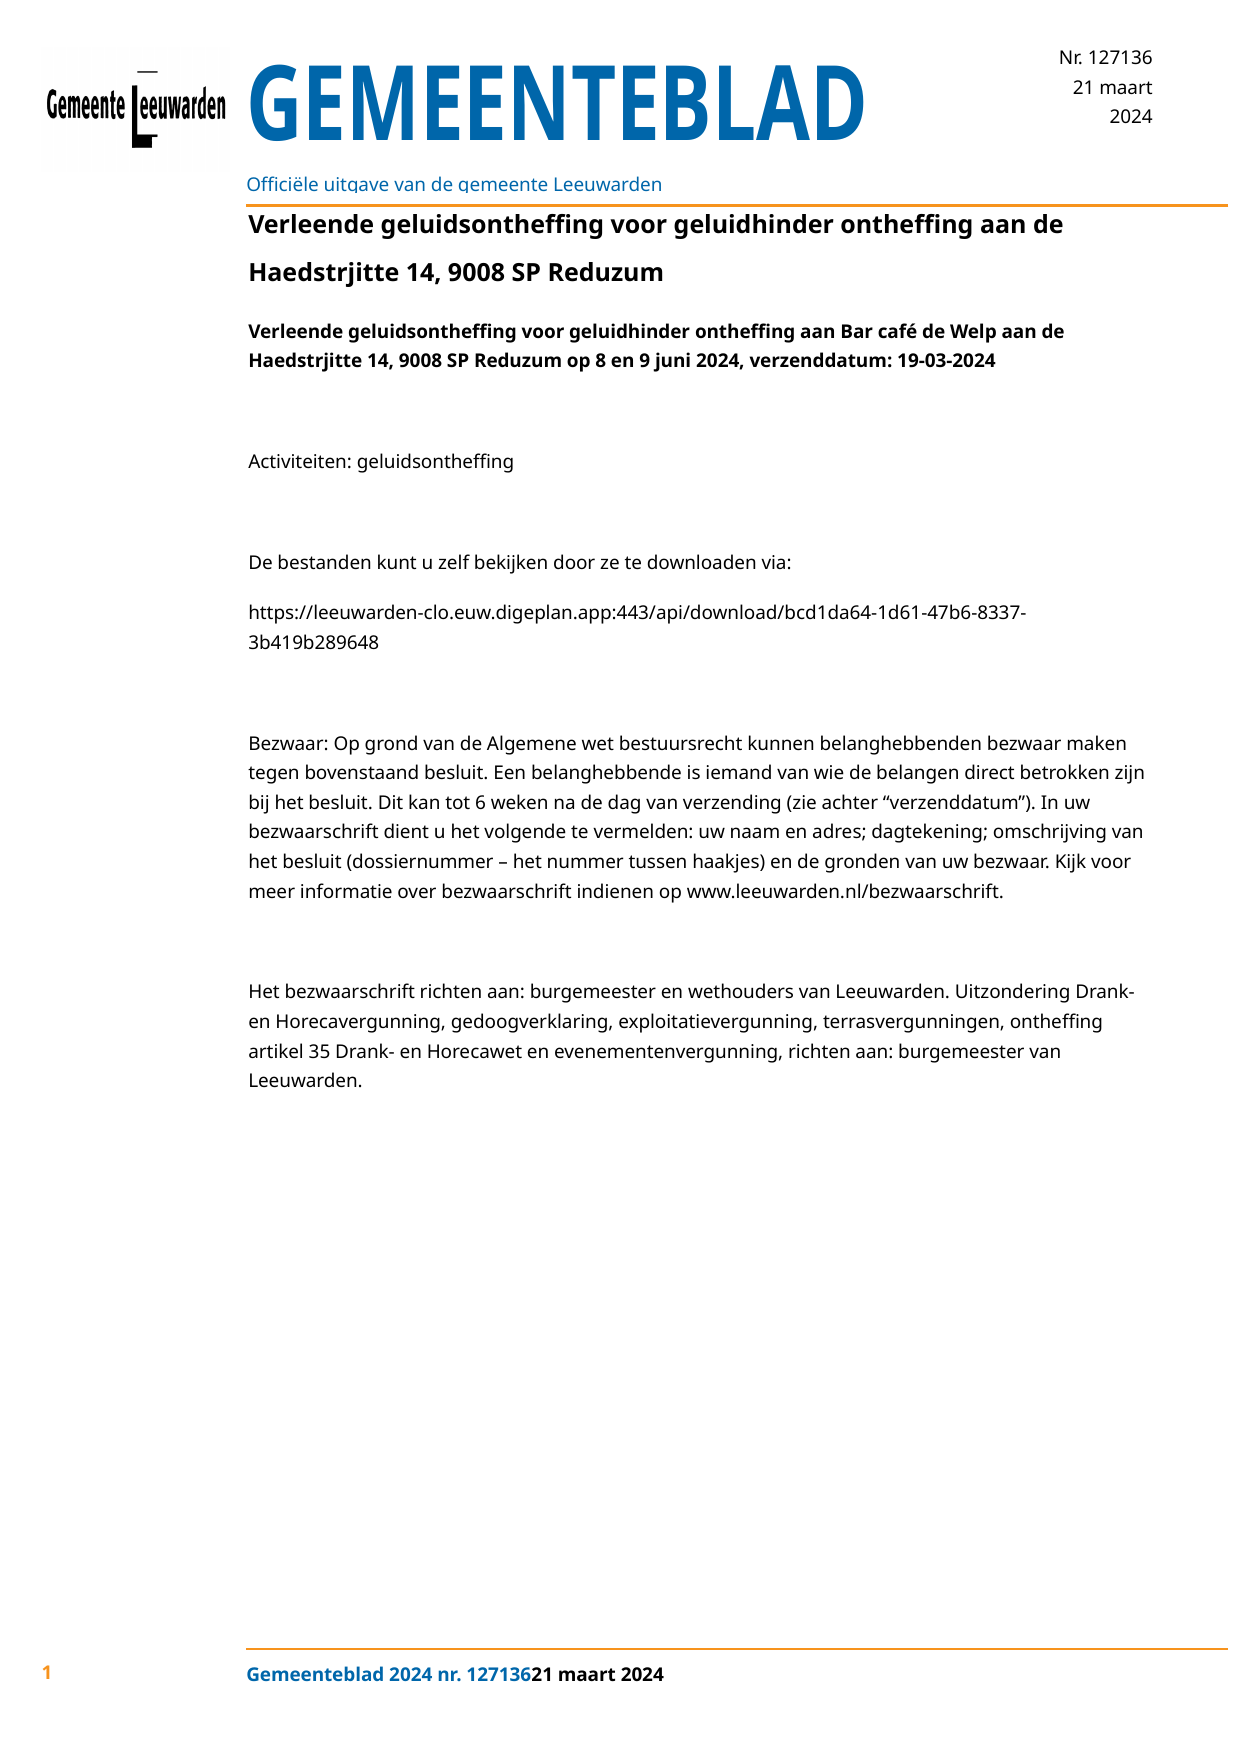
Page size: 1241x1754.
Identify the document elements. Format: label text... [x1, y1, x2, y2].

text Verleende geluidsontheffing voor geluidhinder ontheffing aan de Haedstrjitte 14, 9008 SP Reduzum [248, 207, 1152, 288]
text https://leeuwarden-clo.euw.digeplan.app:443/api/download/bcd1da64-1d61-47b6-8337-3b419b289648 [248, 599, 1152, 655]
text Het bezwaarschrift richten aan: burgemeester en wethouders van Leeuwarden. Uitzondering Drank- en Horecavergunning, gedoogverklaring, exploitatievergunning, terrasvergunningen, ontheffing artikel 35 Drank- en Horecawet en evenementenvergunning, richten aan: burgemeester van Leeuwarden. [248, 979, 1152, 1093]
text Activiteiten: geluidsontheffing [248, 448, 1152, 474]
text Verleende geluidsontheffing voor geluidhinder ontheffing aan Bar café de Welp aan de Haedstrjitte 14, 9008 SP Reduzum op 8 en 9 juni 2024, verzenddatum: 19-03-2024 [248, 318, 1152, 373]
picture [41, 47, 231, 172]
text De bestanden kunt u zelf bekijken door ze te downloaden via: [248, 549, 1152, 575]
text Bezwaar: Op grond van de Algemene wet bestuursrecht kunnen belanghebbenden bezwaar maken tegen bovenstaand besluit. Een belanghebbende is iemand van wie de belangen direct betrokken zijn bij het besluit. Dit kan tot 6 weken na de dag van verzending (zie achter “verzenddatum”). In uw bezwaarschrift dient u het volgende te vermelden: uw naam en adres; dagtekening; omschrijving van het besluit (dossiernummer – het nummer tussen haakjes) en de gronden van uw bezwaar. Kijk voor meer informatie over bezwaarschrift indienen op www.leeuwarden.nl/bezwaarschrift. [248, 730, 1152, 904]
